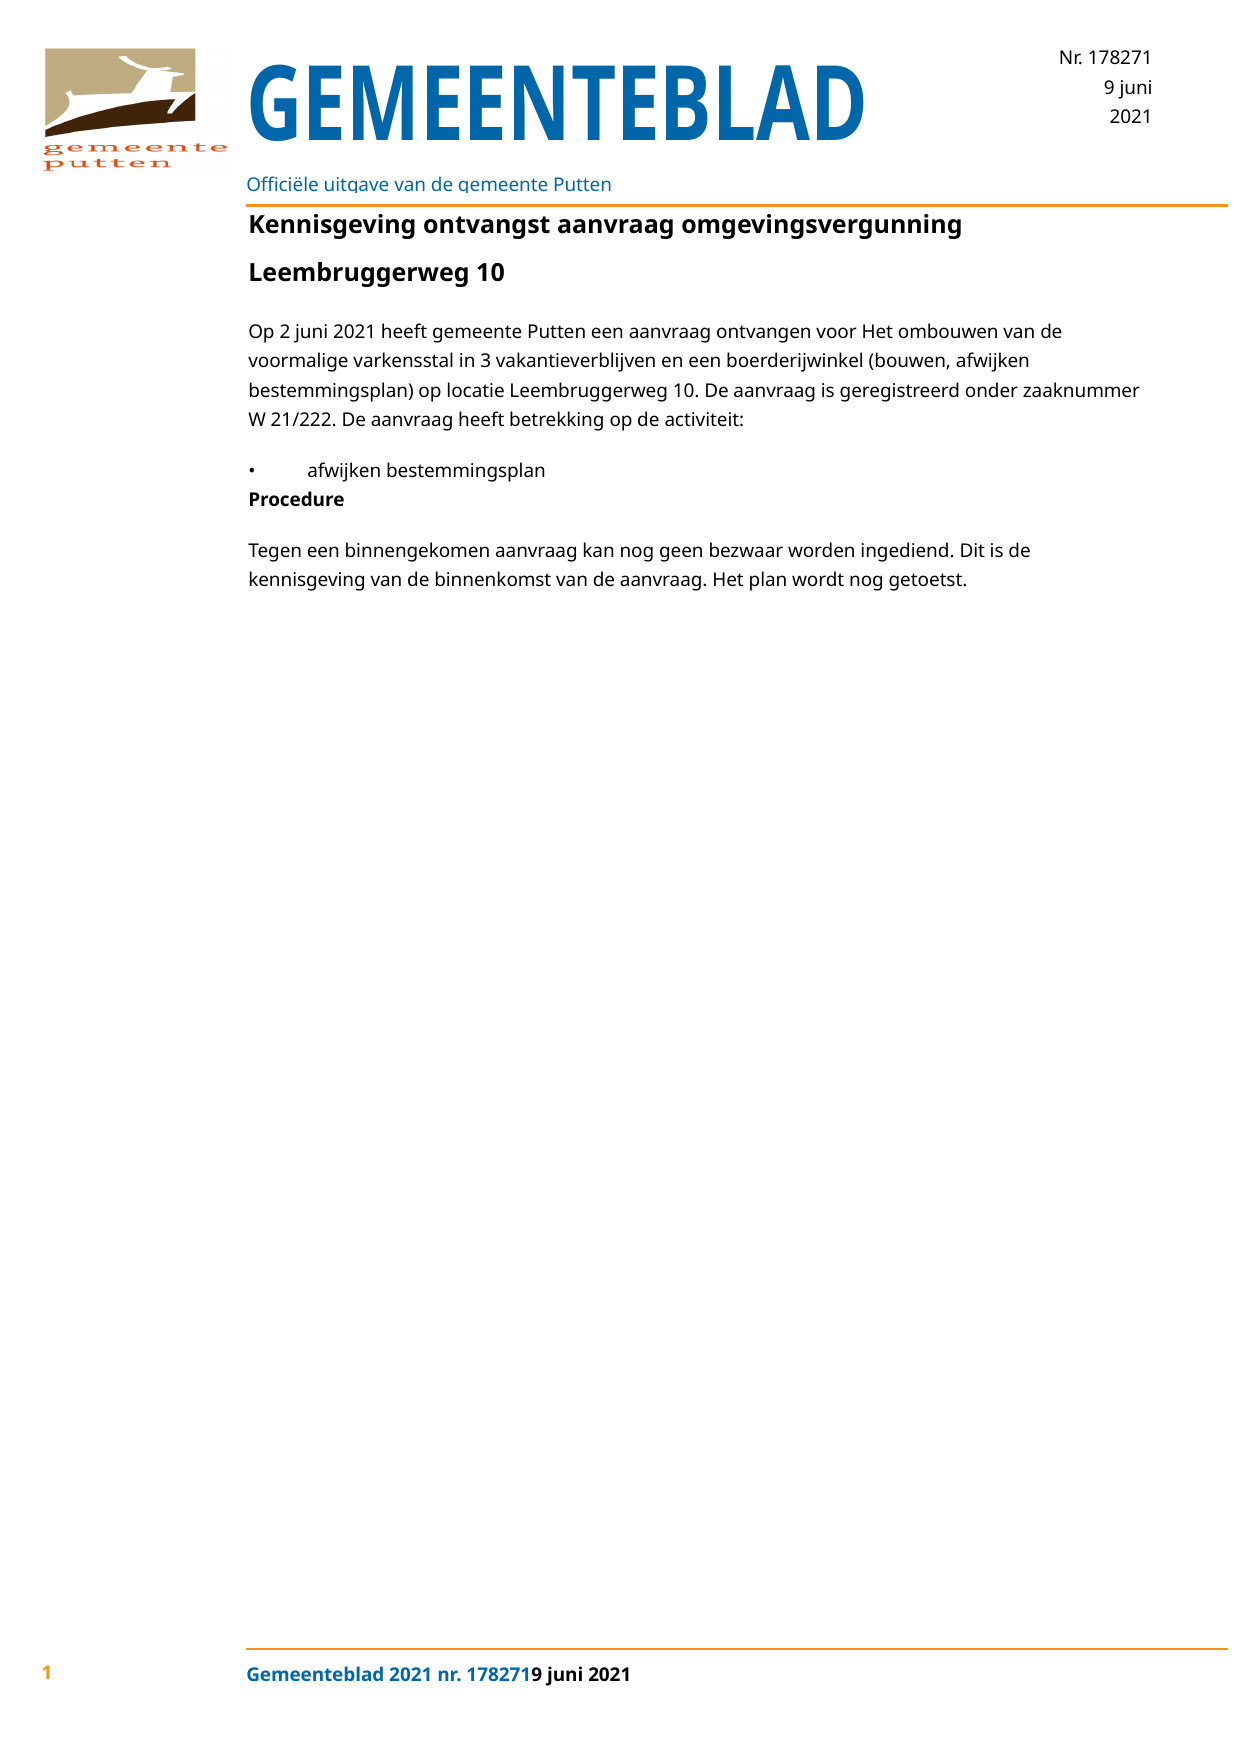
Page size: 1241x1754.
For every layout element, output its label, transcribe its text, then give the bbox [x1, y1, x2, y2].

text Kennisgeving ontvangst aanvraag omgevingsvergunning Leembruggerweg 10 [248, 207, 1152, 288]
text Procedure [248, 487, 1152, 512]
text Op 2 juni 2021 heeft gemeente Putten een aanvraag ontvangen voor Het ombouwen van de voormalige varkensstal in 3 vakantieverblijven en een boerderijwinkel (bouwen, afwijken bestemmingsplan) op locatie Leembruggerweg 10. De aanvraag is geregistreerd onder zaaknummer W 21/222. De aanvraag heeft betrekking op de activiteit: [248, 318, 1152, 432]
picture [41, 47, 231, 172]
list afwijken bestemmingsplan [248, 457, 1152, 483]
text Tegen een binnengekomen aanvraag kan nog geen bezwaar worden ingediend. Dit is de kennisgeving van de binnenkomst van de aanvraag. Het plan wordt nog getoetst. [248, 537, 1152, 592]
